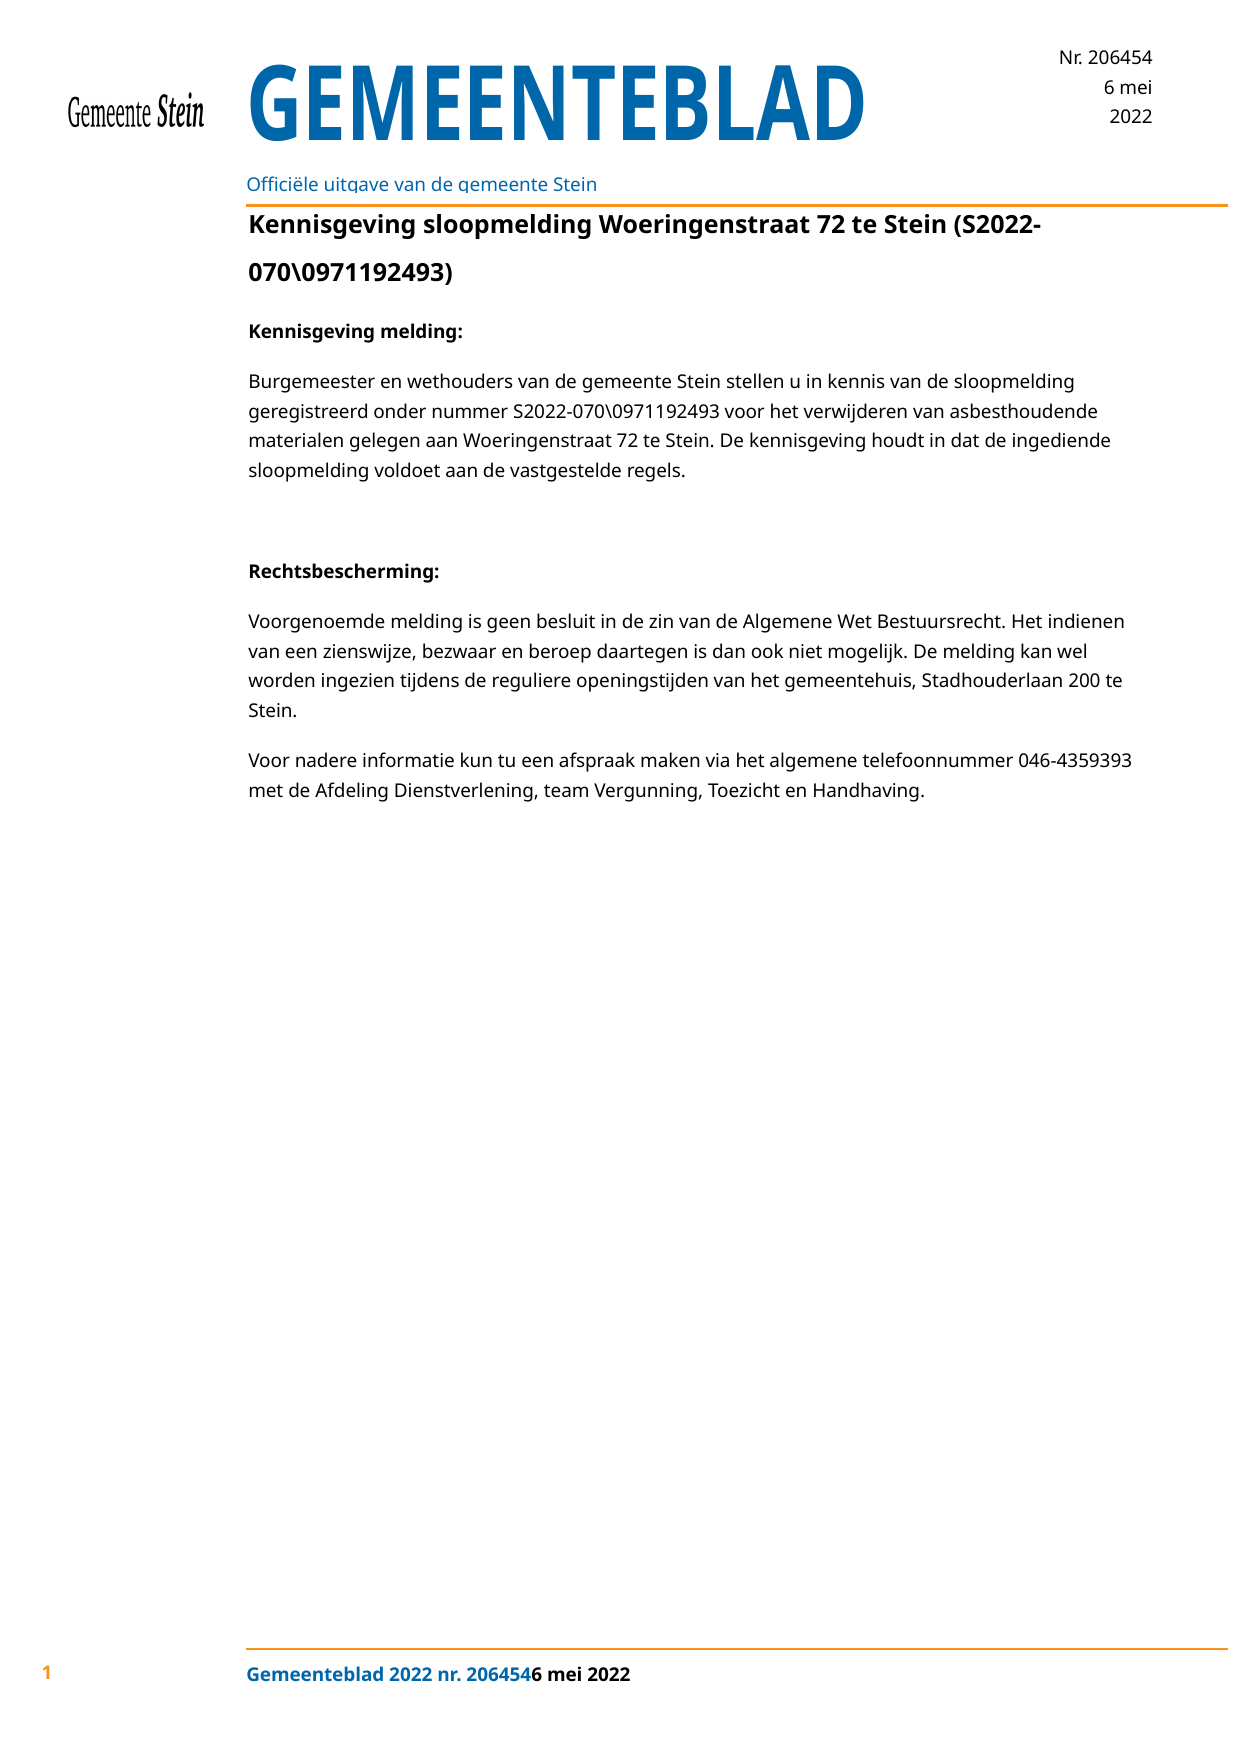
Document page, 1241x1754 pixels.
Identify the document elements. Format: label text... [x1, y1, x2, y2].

text Voor nadere informatie kun tu een afspraak maken via het algemene telefoonnummer 046-4359393 met de Afdeling Dienstverlening, team Vergunning, Toezicht en Handhaving. [248, 747, 1152, 803]
text Voorgenoemde melding is geen besluit in de zin van de Algemene Wet Bestuursrecht. Het indienen van een zienswijze, bezwaar en beroep daartegen is dan ook niet mogelijk. De melding kan wel worden ingezien tijdens de reguliere openingstijden van het gemeentehuis, Stadhouderlaan 200 te Stein. [248, 608, 1152, 723]
text Burgemeester en wethouders van de gemeente Stein stellen u in kennis van de sloopmelding geregistreerd onder nummer S2022-070\0971192493 voor het verwijderen van asbesthoudende materialen gelegen aan Woeringenstraat 72 te Stein. De kennisgeving houdt in dat de ingediende sloopmelding voldoet aan de vastgestelde regels. [248, 368, 1152, 483]
text Rechtsbescherming: [248, 558, 1152, 584]
text Kennisgeving melding: [248, 318, 1152, 344]
text Kennisgeving sloopmelding Woeringenstraat 72 te Stein (S2022-070\0971192493) [248, 207, 1152, 288]
picture [41, 47, 231, 172]
